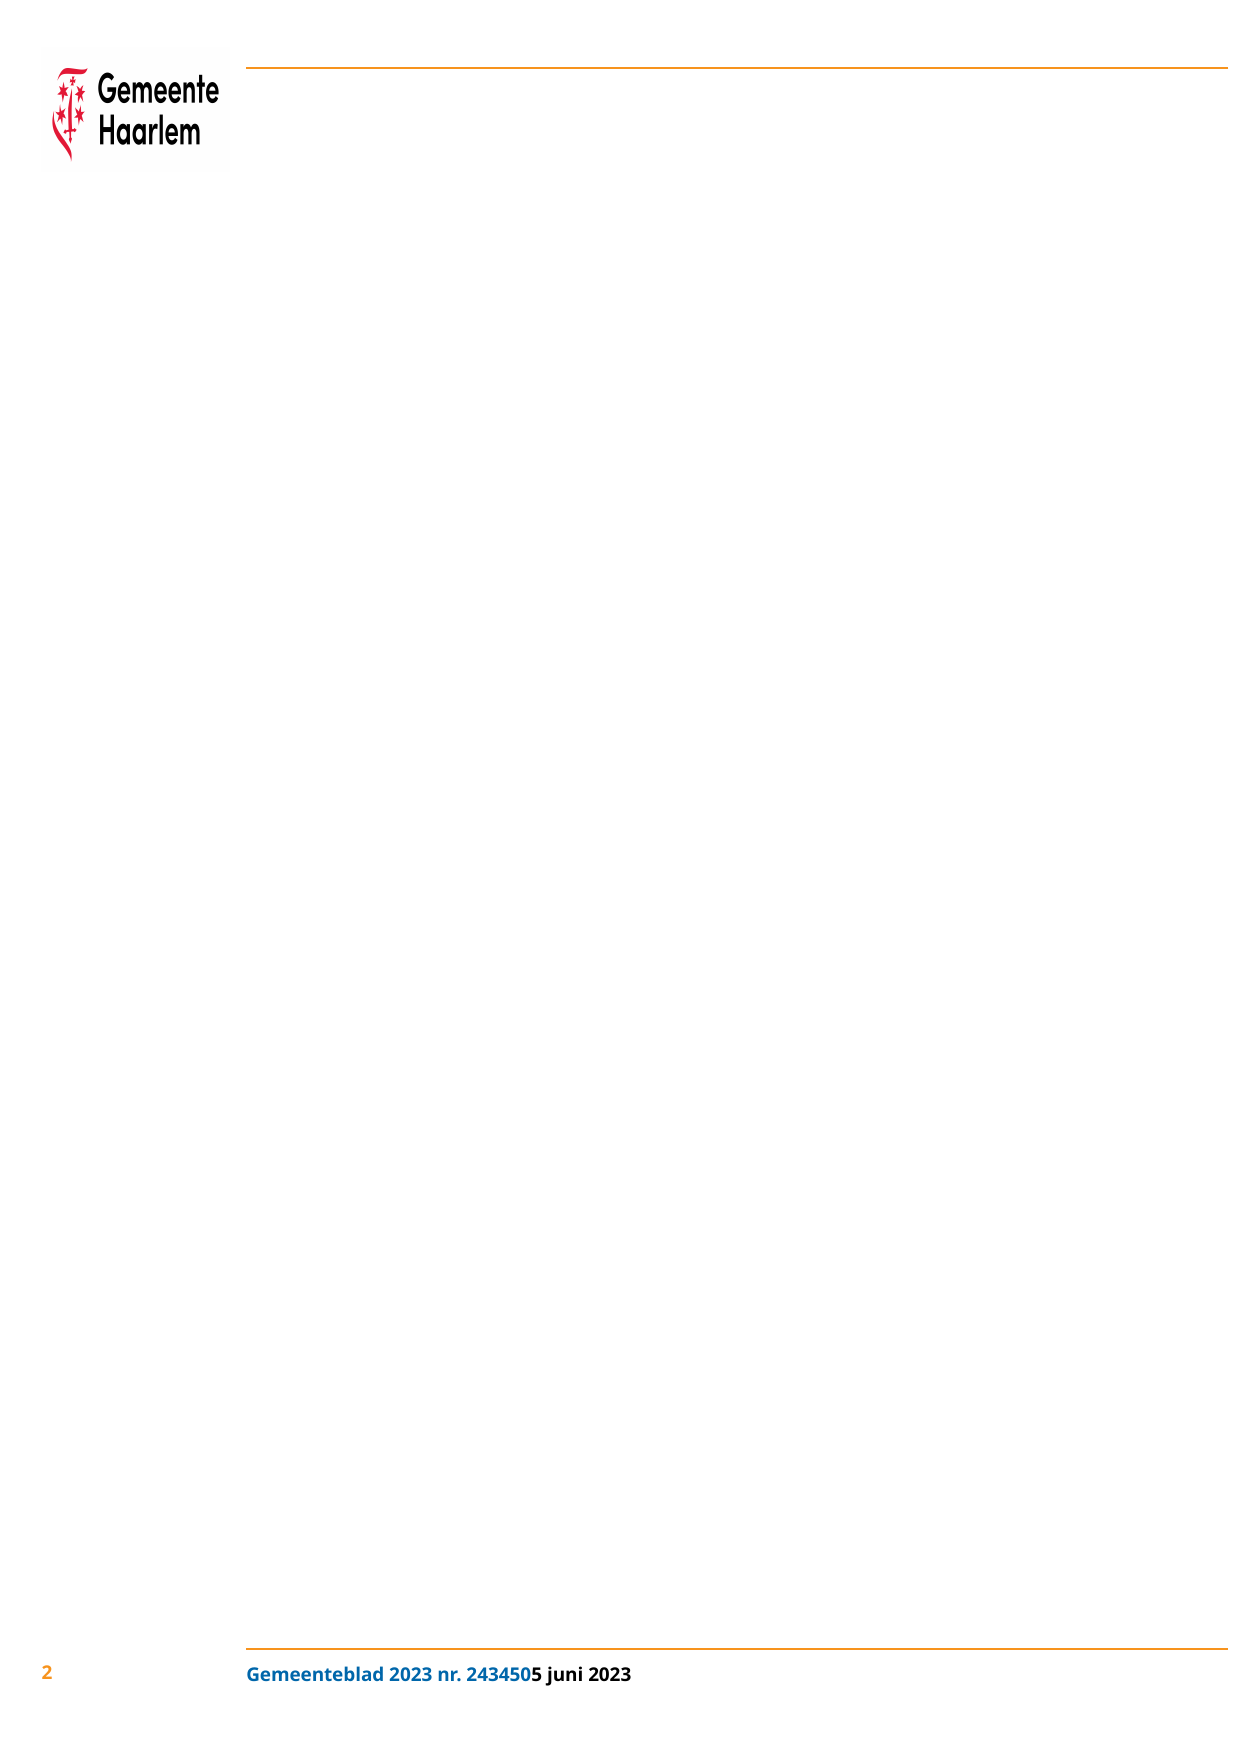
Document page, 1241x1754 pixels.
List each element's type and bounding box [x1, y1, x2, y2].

picture [41, 47, 231, 172]
